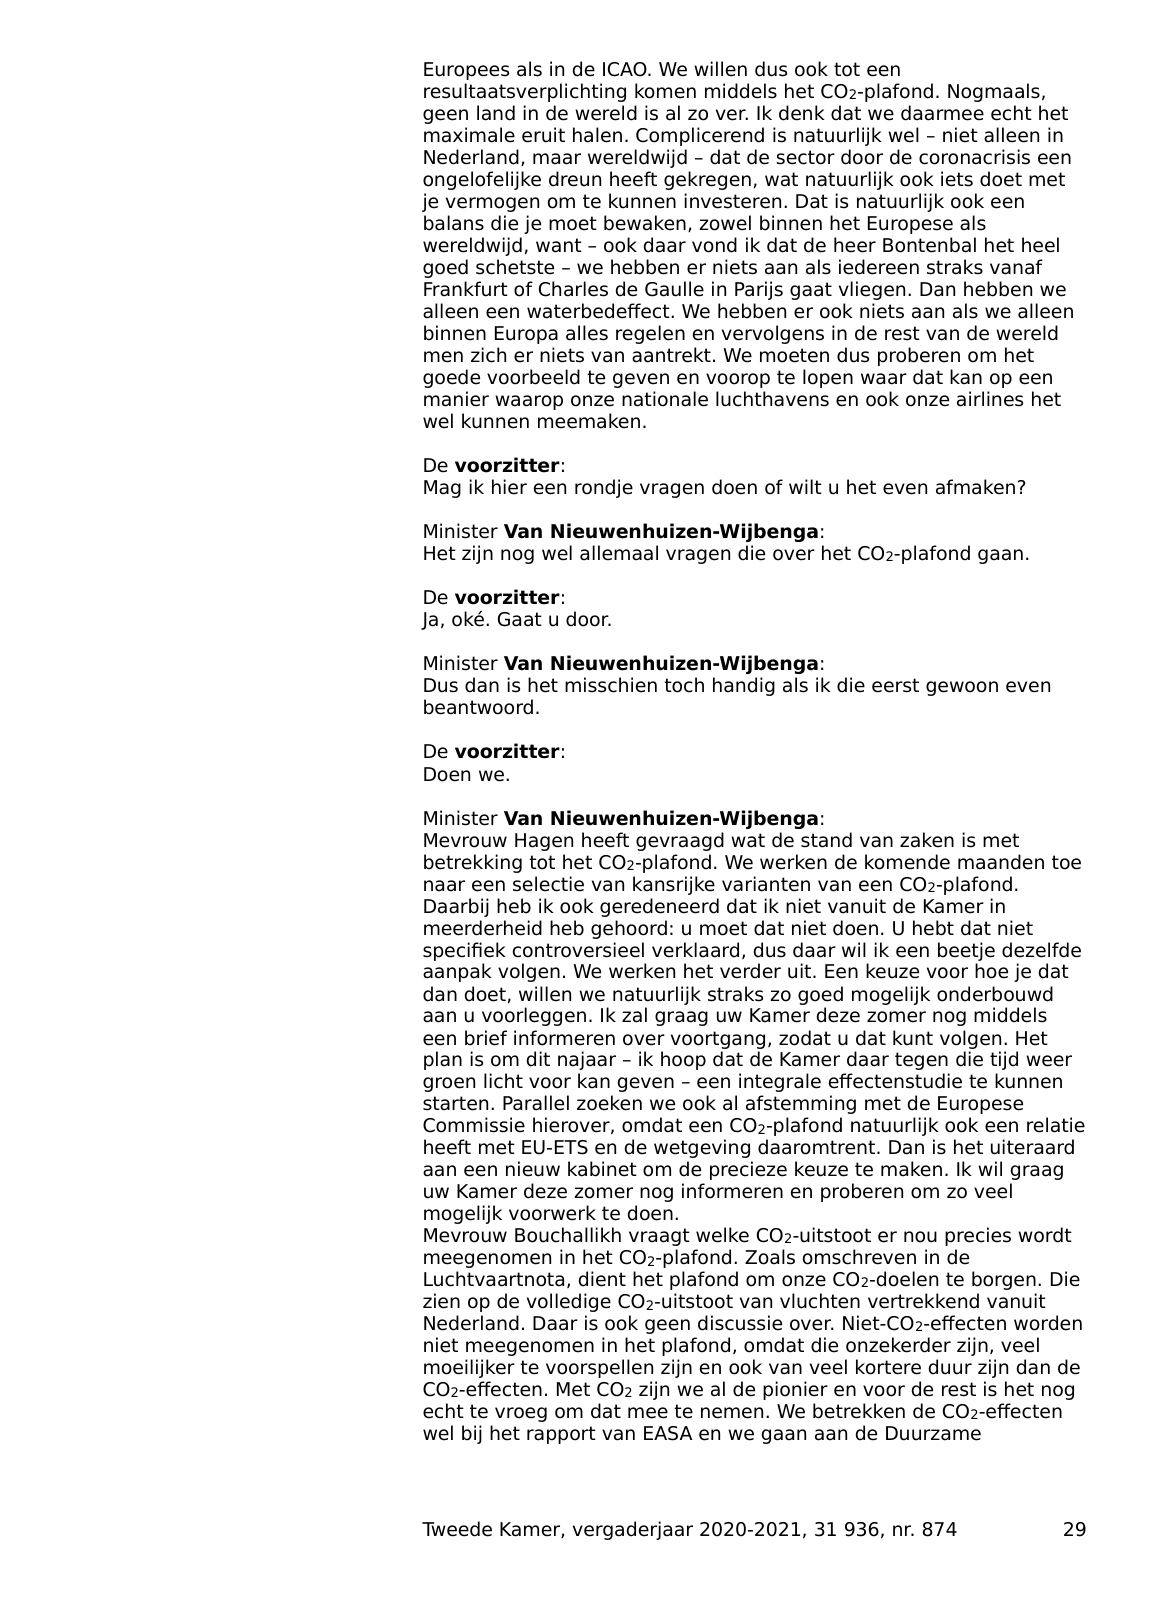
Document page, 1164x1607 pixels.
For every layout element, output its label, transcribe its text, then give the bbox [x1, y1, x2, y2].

text Dus dan is het misschien toch handig als ik die eerst gewoon even beantwoord. [422, 675, 1087, 719]
text De voorzitter: [422, 741, 1087, 763]
text Mevrouw Bouchallikh vraagt welke CO2-uitstoot er nou precies wordt meegenomen in het CO2-plafond. Zoals omschreven in de Luchtvaartnota, dient het plafond om onze CO2-doelen te borgen. Die zien op de volledige CO2-uitstoot van vluchten vertrekkend vanuit Nederland. Daar is ook geen discussie over. Niet-CO2-effecten worden niet meegenomen in het plafond, omdat die onzekerder zijn, veel moeilijker te voorspellen zijn en ook van veel kortere duur zijn dan de CO2-effecten. Met CO2 zijn we al de pionier en voor de rest is het nog echt te vroeg om dat mee te nemen. We betrekken de CO2-effecten wel bij het rapport van EASA en we gaan aan de Duurzame [422, 1225, 1087, 1445]
text Het zijn nog wel allemaal vragen die over het CO2-plafond gaan. [422, 543, 1087, 565]
text De voorzitter: [422, 455, 1087, 477]
text Mevrouw Hagen heeft gevraagd wat de stand van zaken is met betrekking tot het CO2-plafond. We werken de komende maanden toe naar een selectie van kansrijke varianten van een CO2-plafond. Daarbij heb ik ook geredeneerd dat ik niet vanuit de Kamer in meerderheid heb gehoord: u moet dat niet doen. U hebt dat niet specifiek controversieel verklaard, dus daar wil ik een beetje dezelfde aanpak volgen. We werken het verder uit. Een keuze voor hoe je dat dan doet, willen we natuurlijk straks zo goed mogelijk onderbouwd aan u voorleggen. Ik zal graag uw Kamer deze zomer nog middels een brief informeren over voortgang, zodat u dat kunt volgen. Het plan is om dit najaar – ik hoop dat de Kamer daar tegen die tijd weer groen licht voor kan geven – een integrale effectenstudie te kunnen starten. Parallel zoeken we ook al afstemming met de Europese Commissie hierover, omdat een CO2-plafond natuurlijk ook een relatie heeft met EU-ETS en de wetgeving daaromtrent. Dan is het uiteraard aan een nieuw kabinet om de precieze keuze te maken. Ik wil graag uw Kamer deze zomer nog informeren en proberen om zo veel mogelijk voorwerk te doen. [422, 829, 1087, 1225]
text De voorzitter: [422, 587, 1087, 609]
text Doen we. [422, 763, 1087, 785]
text Mag ik hier een rondje vragen doen of wilt u het even afmaken? [422, 477, 1087, 499]
text Europees als in de ICAO. We willen dus ook tot een resultaatsverplichting komen middels het CO2-plafond. Nogmaals, geen land in de wereld is al zo ver. Ik denk dat we daarmee echt het maximale eruit halen. Complicerend is natuurlijk wel – niet alleen in Nederland, maar wereldwijd – dat de sector door de coronacrisis een ongelofelijke dreun heeft gekregen, wat natuurlijk ook iets doet met je vermogen om te kunnen investeren. Dat is natuurlijk ook een balans die je moet bewaken, zowel binnen het Europese als wereldwijd, want – ook daar vond ik dat de heer Bontenbal het heel goed schetste – we hebben er niets aan als iedereen straks vanaf Frankfurt of Charles de Gaulle in Parijs gaat vliegen. Dan hebben we alleen een waterbedeffect. We hebben er ook niets aan als we alleen binnen Europa alles regelen en vervolgens in de rest van de wereld men zich er niets van aantrekt. We moeten dus proberen om het goede voorbeeld te geven en voorop te lopen waar dat kan op een manier waarop onze nationale luchthavens en ook onze airlines het wel kunnen meemaken. [422, 59, 1087, 433]
text Minister Van Nieuwenhuizen-Wijbenga: [422, 808, 1087, 829]
text Minister Van Nieuwenhuizen-Wijbenga: [422, 653, 1087, 675]
text Minister Van Nieuwenhuizen-Wijbenga: [422, 521, 1087, 543]
text Ja, oké. Gaat u door. [422, 609, 1087, 631]
